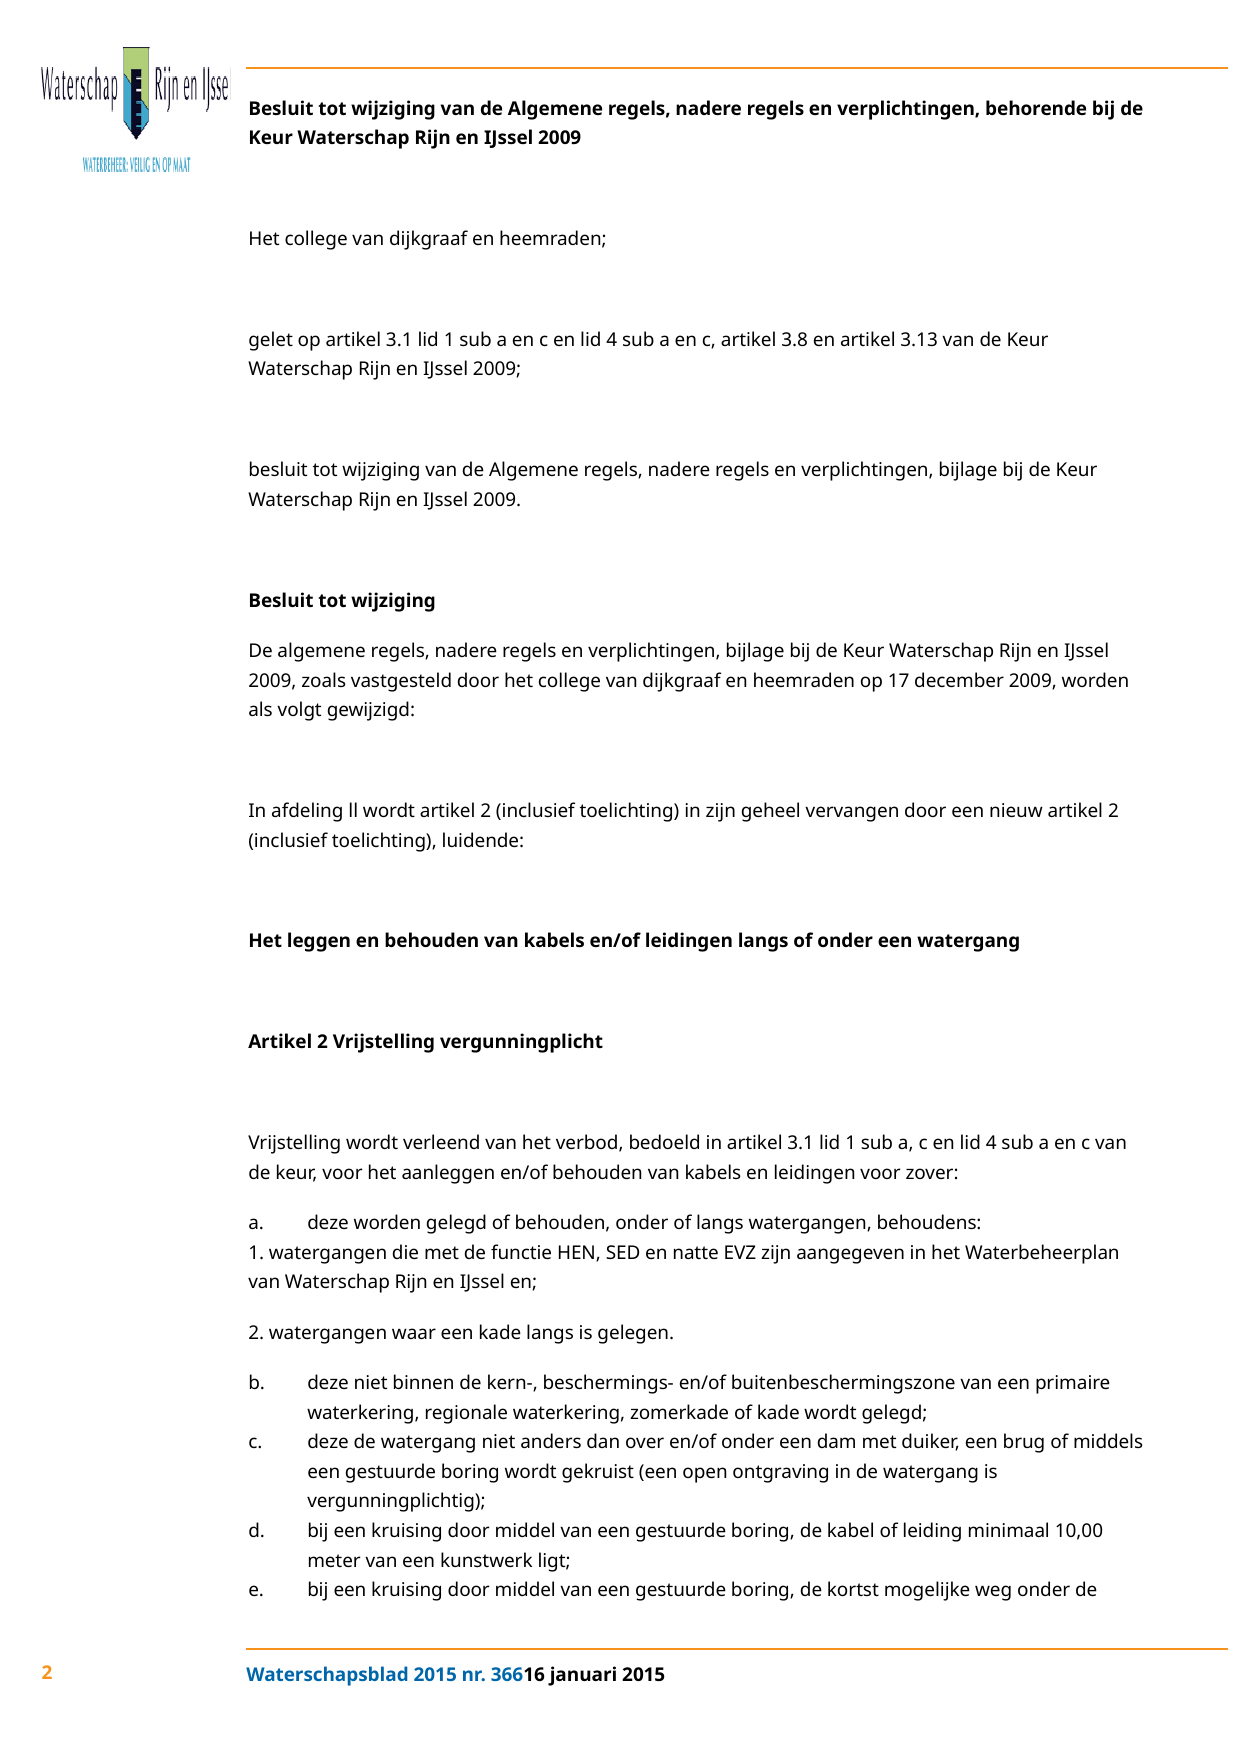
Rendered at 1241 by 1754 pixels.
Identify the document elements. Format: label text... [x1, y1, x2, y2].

list bij een kruising door middel van een gestuurde boring, de kortst mogelijke weg onder de [248, 1576, 1152, 1602]
text In afdeling ll wordt artikel 2 (inclusief toelichting) in zijn geheel vervangen door een nieuw artikel 2 (inclusief toelichting), luidende: [248, 797, 1152, 853]
text De algemene regels, nadere regels en verplichtingen, bijlage bij de Keur Waterschap Rijn en IJssel 2009, zoals vastgesteld door het college van dijkgraaf en heemraden op 17 december 2009, worden als volgt gewijzigd: [248, 637, 1152, 722]
text 2. watergangen waar een kade langs is gelegen. [248, 1319, 1152, 1345]
text Vrijstelling wordt verleend van het verbod, bedoeld in artikel 3.1 lid 1 sub a, c en lid 4 sub a en c van de keur, voor het aanleggen en/of behouden van kabels en leidingen voor zover: [248, 1129, 1152, 1185]
text Besluit tot wijziging van de Algemene regels, nadere regels en verplichtingen, behorende bij de Keur Waterschap Rijn en IJssel 2009 [248, 95, 1152, 150]
text besluit tot wijziging van de Algemene regels, nadere regels en verplichtingen, bijlage bij de Keur Waterschap Rijn en IJssel 2009. [248, 456, 1152, 512]
list bij een kruising door middel van een gestuurde boring, de kabel of leiding minimaal 10,00 meter van een kunstwerk ligt; [248, 1517, 1152, 1573]
text Besluit tot wijziging [248, 587, 1152, 613]
text Het leggen en behouden van kabels en/of leidingen langs of onder een watergang [248, 928, 1152, 953]
text Artikel 2 Vrijstelling vergunningplicht [248, 1028, 1152, 1054]
text Het college van dijkgraaf en heemraden; [248, 225, 1152, 251]
list deze niet binnen de kern-, beschermings- en/of buitenbeschermingszone van een primaire waterkering, regionale waterkering, zomerkade of kade wordt gelegd; [248, 1369, 1152, 1425]
text gelet op artikel 3.1 lid 1 sub a en c en lid 4 sub a en c, artikel 3.8 en artikel 3.13 van de Keur Waterschap Rijn en IJssel 2009; [248, 326, 1152, 381]
list deze worden gelegd of behouden, onder of langs watergangen, behoudens: [248, 1209, 1152, 1235]
picture [41, 47, 231, 172]
text 1. watergangen die met de functie HEN, SED en natte EVZ zijn aangegeven in het Waterbeheerplan van Waterschap Rijn en IJssel en; [248, 1239, 1152, 1294]
list deze de watergang niet anders dan over en/of onder een dam met duiker, een brug of middels een gestuurde boring wordt gekruist (een open ontgraving in de watergang is vergunningplichtig); [248, 1428, 1152, 1513]
